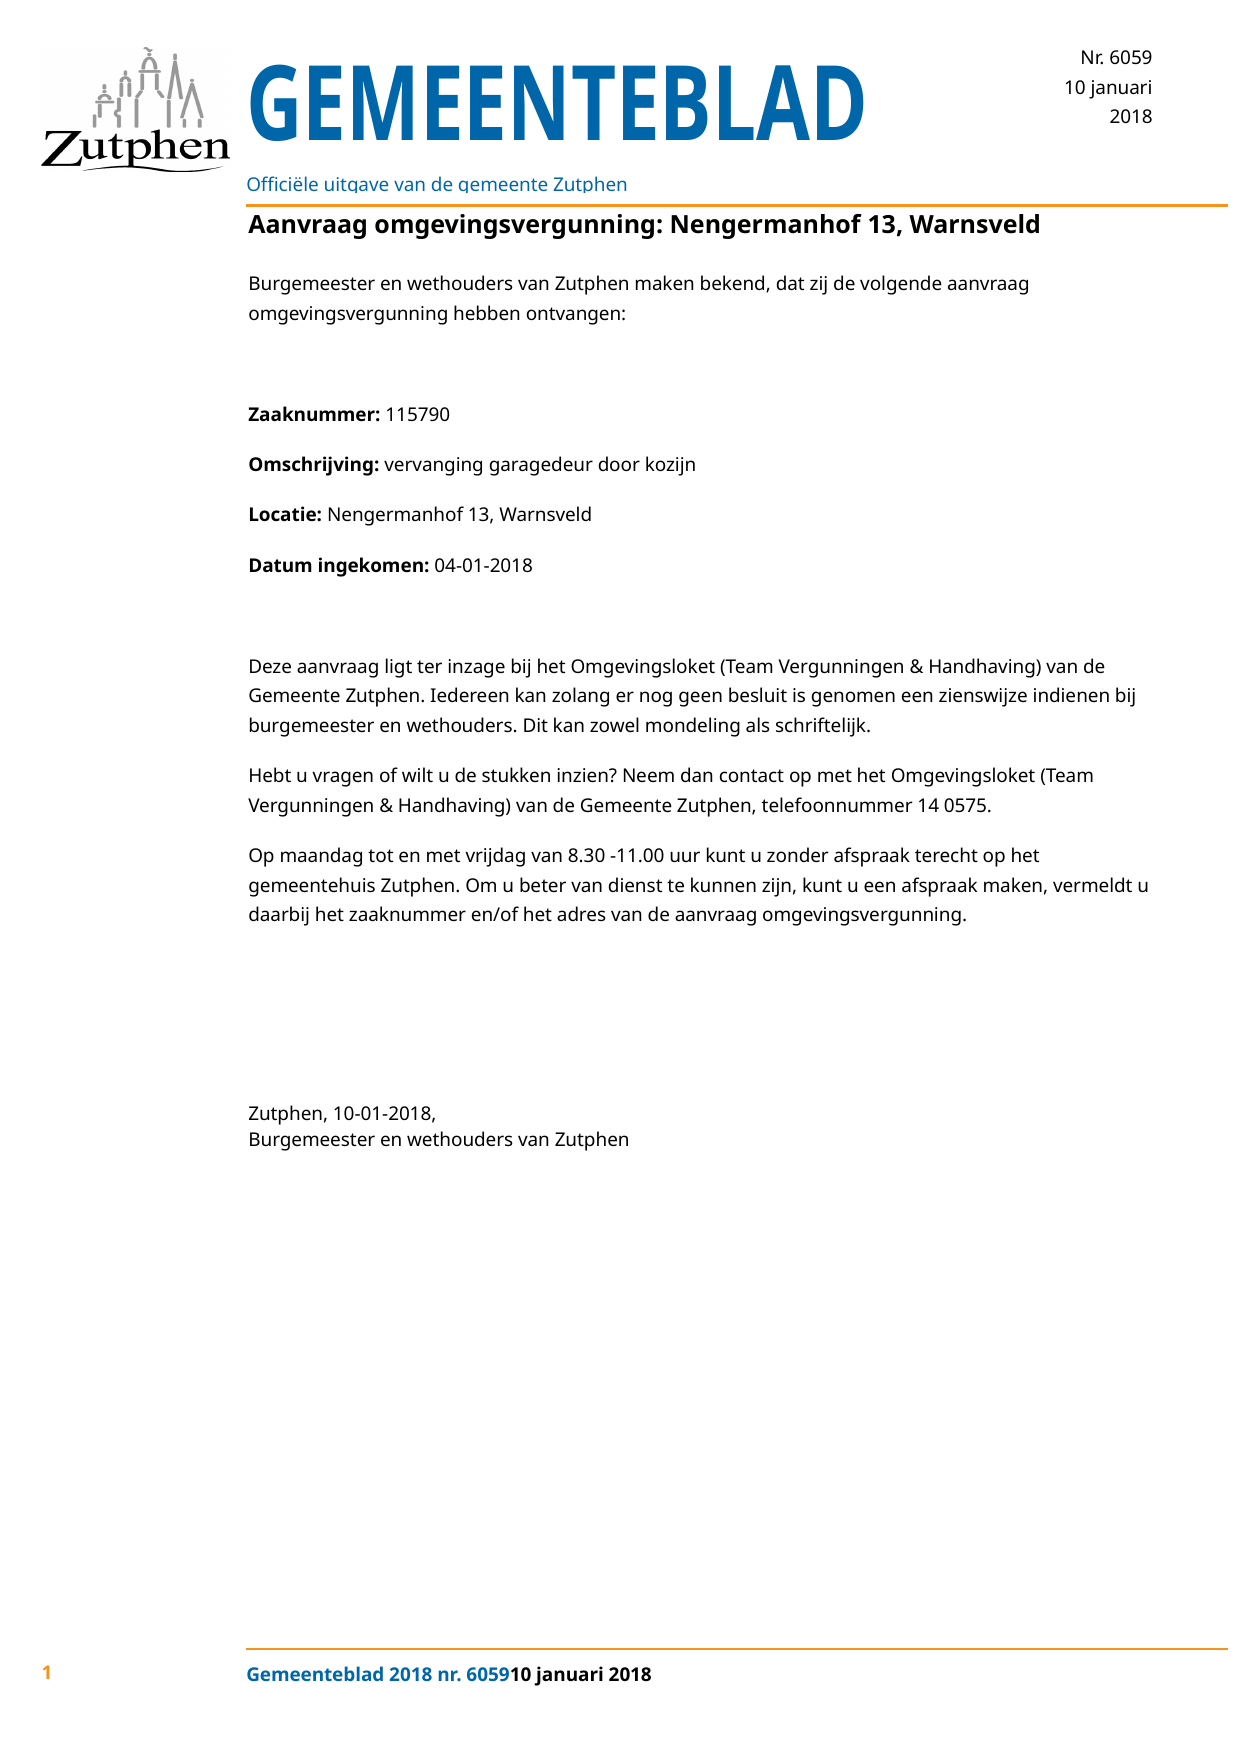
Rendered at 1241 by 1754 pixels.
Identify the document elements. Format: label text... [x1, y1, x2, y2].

text Burgemeester en wethouders van Zutphen [248, 1126, 1152, 1152]
text Op maandag tot en met vrijdag van 8.30 -11.00 uur kunt u zonder afspraak terecht op het gemeentehuis Zutphen. Om u beter van dienst te kunnen zijn, kunt u een afspraak maken, vermeldt u daarbij het zaaknummer en/of het adres van de aanvraag omgevingsvergunning. [248, 842, 1152, 927]
text Zaaknummer: 115790 [248, 401, 1152, 426]
text Locatie: Nengermanhof 13, Warnsveld [248, 502, 1152, 527]
text Hebt u vragen of wilt u de stukken inzien? Neem dan contact op met het Omgevingsloket (Team Vergunningen & Handhaving) van de Gemeente Zutphen, telefoonnummer 14 0575. [248, 762, 1152, 818]
text Datum ingekomen: 04-01-2018 [248, 552, 1152, 578]
text Deze aanvraag ligt ter inzage bij het Omgevingsloket (Team Vergunningen & Handhaving) van de Gemeente Zutphen. Iedereen kan zolang er nog geen besluit is genomen een zienswijze indienen bij burgemeester en wethouders. Dit kan zowel mondeling als schriftelijk. [248, 653, 1152, 738]
text Omschrijving: vervanging garagedeur door kozijn [248, 451, 1152, 477]
text Zutphen, 10-01-2018, [248, 1101, 1152, 1126]
text Aanvraag omgevingsvergunning: Nengermanhof 13, Warnsveld [248, 207, 1152, 241]
text Burgemeester en wethouders van Zutphen maken bekend, dat zij de volgende aanvraag omgevingsvergunning hebben ontvangen: [248, 270, 1152, 326]
picture [41, 47, 231, 172]
